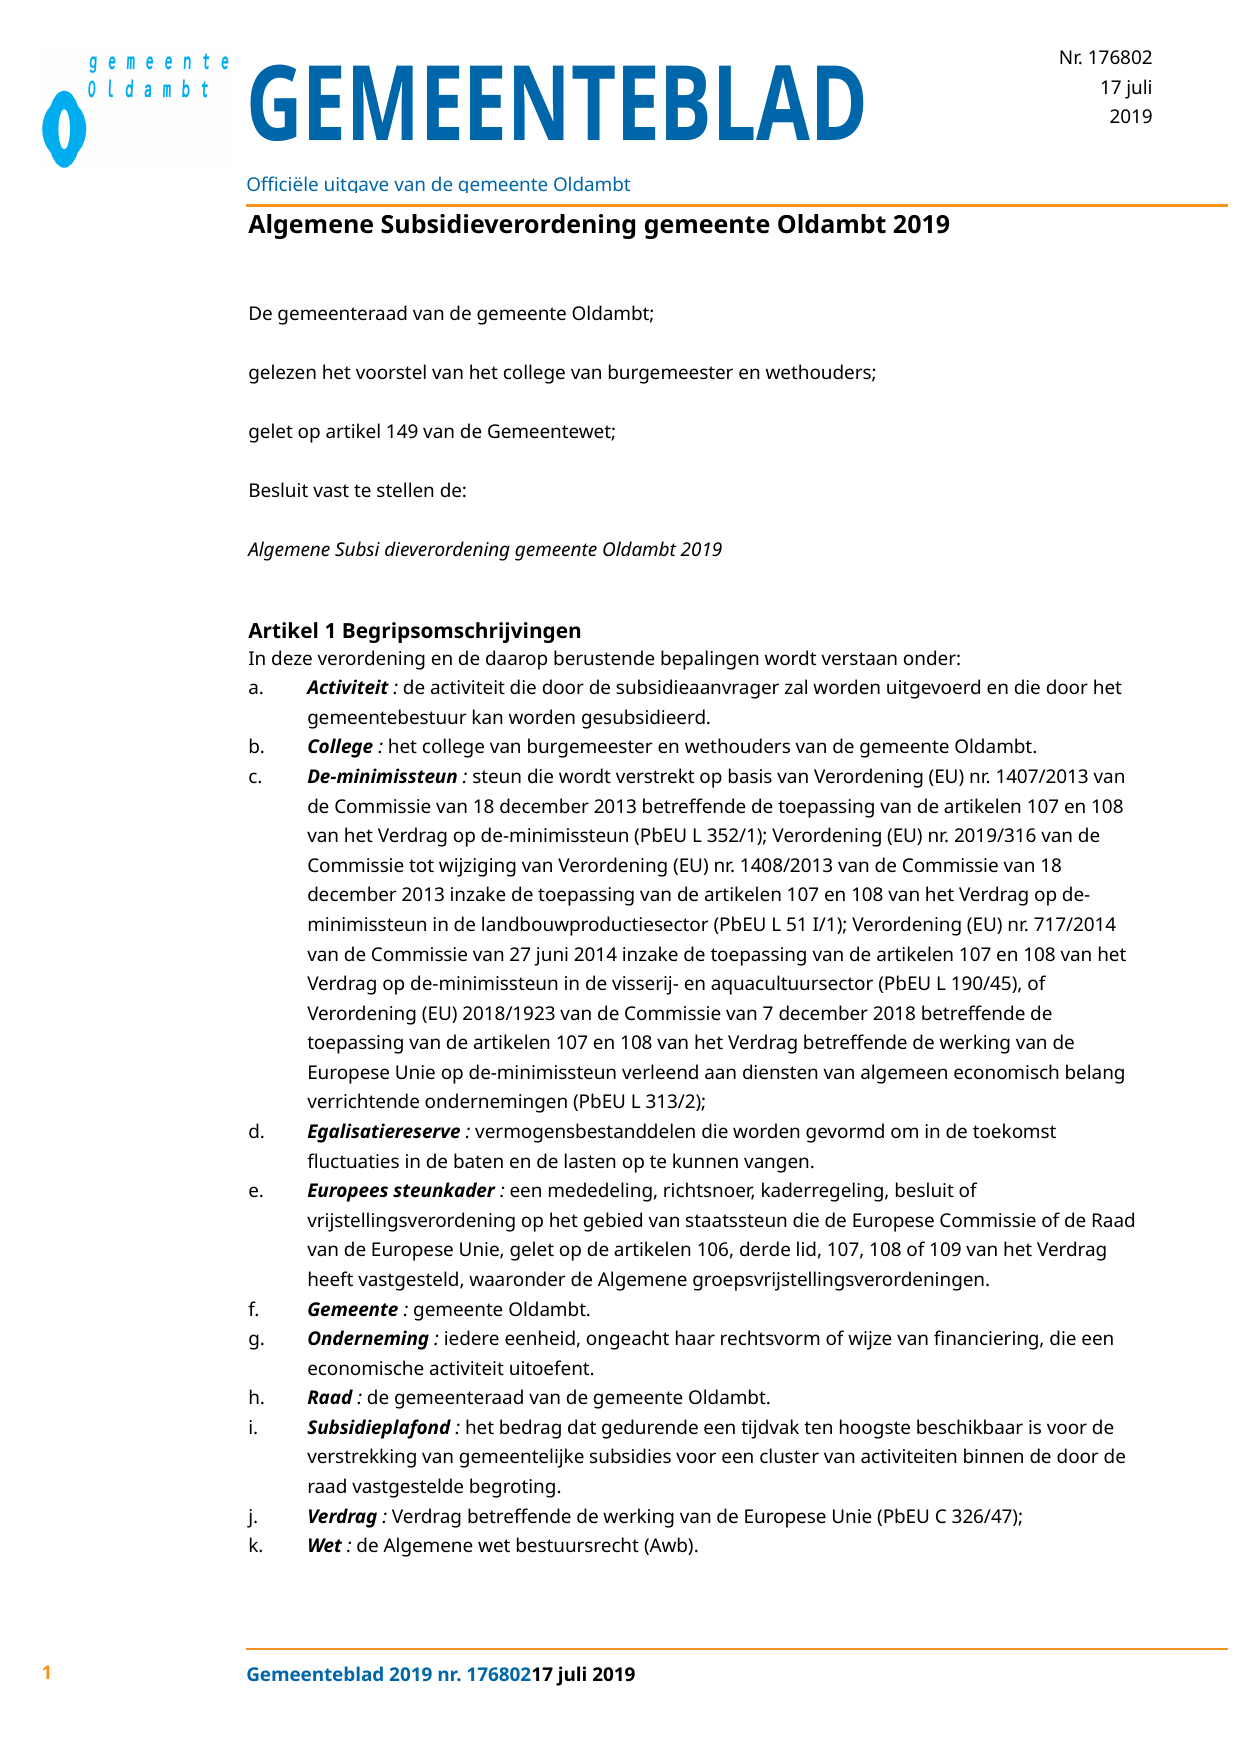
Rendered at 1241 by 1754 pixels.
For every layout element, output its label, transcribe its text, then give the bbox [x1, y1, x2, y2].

list Onderneming : iedere eenheid, ongeacht haar rechtsvorm of wijze van financiering, die een economische activiteit uitoefent. [248, 1325, 1152, 1381]
text gelezen het voorstel van het college van burgemeester en wethouders; [248, 359, 1152, 385]
text gelet op artikel 149 van de Gemeentewet; [248, 418, 1152, 444]
text Algemene Subsi dieverordening gemeente Oldambt 2019 [248, 537, 1152, 562]
list Egalisatiereserve : vermogensbestanddelen die worden gevormd om in de toekomst fluctuaties in de baten en de lasten op te kunnen vangen. [248, 1118, 1152, 1174]
text Besluit vast te stellen de: [248, 477, 1152, 503]
picture [41, 47, 231, 172]
text In deze verordening en de daarop berustende bepalingen wordt verstaan onder: [248, 645, 1152, 671]
list Activiteit : de activiteit die door de subsidieaanvrager zal worden uitgevoerd en die door het gemeentebestuur kan worden gesubsidieerd. [248, 674, 1152, 730]
text Artikel 1 Begripsomschrijvingen [248, 617, 1152, 645]
text Algemene Subsidieverordening gemeente Oldambt 2019 [248, 207, 1152, 241]
list Wet : de Algemene wet bestuursrecht (Awb). [248, 1532, 1152, 1558]
list Verdrag : Verdrag betreffende de werking van de Europese Unie (PbEU C 326/47); [248, 1503, 1152, 1529]
text De gemeenteraad van de gemeente Oldambt; [248, 300, 1152, 326]
list Europees steunkader : een mededeling, richtsnoer, kaderregeling, besluit of vrijstellingsverordening op het gebied van staatssteun die de Europese Commissie of de Raad van de Europese Unie, gelet op de artikelen 106, derde lid, 107, 108 of 109 van het Verdrag heeft vastgesteld, waaronder de Algemene groepsvrijstellingsverordeningen. [248, 1177, 1152, 1292]
list Raad : de gemeenteraad van de gemeente Oldambt. [248, 1384, 1152, 1410]
list De-minimissteun : steun die wordt verstrekt op basis van Verordening (EU) nr. 1407/2013 van de Commissie van 18 december 2013 betreffende de toepassing van de artikelen 107 en 108 van het Verdrag op de-minimissteun (PbEU L 352/1); Verordening (EU) nr. 2019/316 van de Commissie tot wijziging van Verordening (EU) nr. 1408/2013 van de Commissie van 18 december 2013 inzake de toepassing van de artikelen 107 en 108 van het Verdrag op de-minimissteun in de landbouwproductiesector (PbEU L 51 I/1); Verordening (EU) nr. 717/2014 van de Commissie van 27 juni 2014 inzake de toepassing van de artikelen 107 en 108 van het Verdrag op de-minimissteun in de visserij- en aquacultuursector (PbEU L 190/45), of Verordening (EU) 2018/1923 van de Commissie van 7 december 2018 betreffende de toepassing van de artikelen 107 en 108 van het Verdrag betreffende de werking van de Europese Unie op de-minimissteun verleend aan diensten van algemeen economisch belang verrichtende ondernemingen (PbEU L 313/2); [248, 763, 1152, 1114]
list College : het college van burgemeester en wethouders van de gemeente Oldambt. [248, 734, 1152, 759]
list Gemeente : gemeente Oldambt. [248, 1296, 1152, 1322]
list Subsidieplafond : het bedrag dat gedurende een tijdvak ten hoogste beschikbaar is voor de verstrekking van gemeentelijke subsidies voor een cluster van activiteiten binnen de door de raad vastgestelde begroting. [248, 1414, 1152, 1499]
